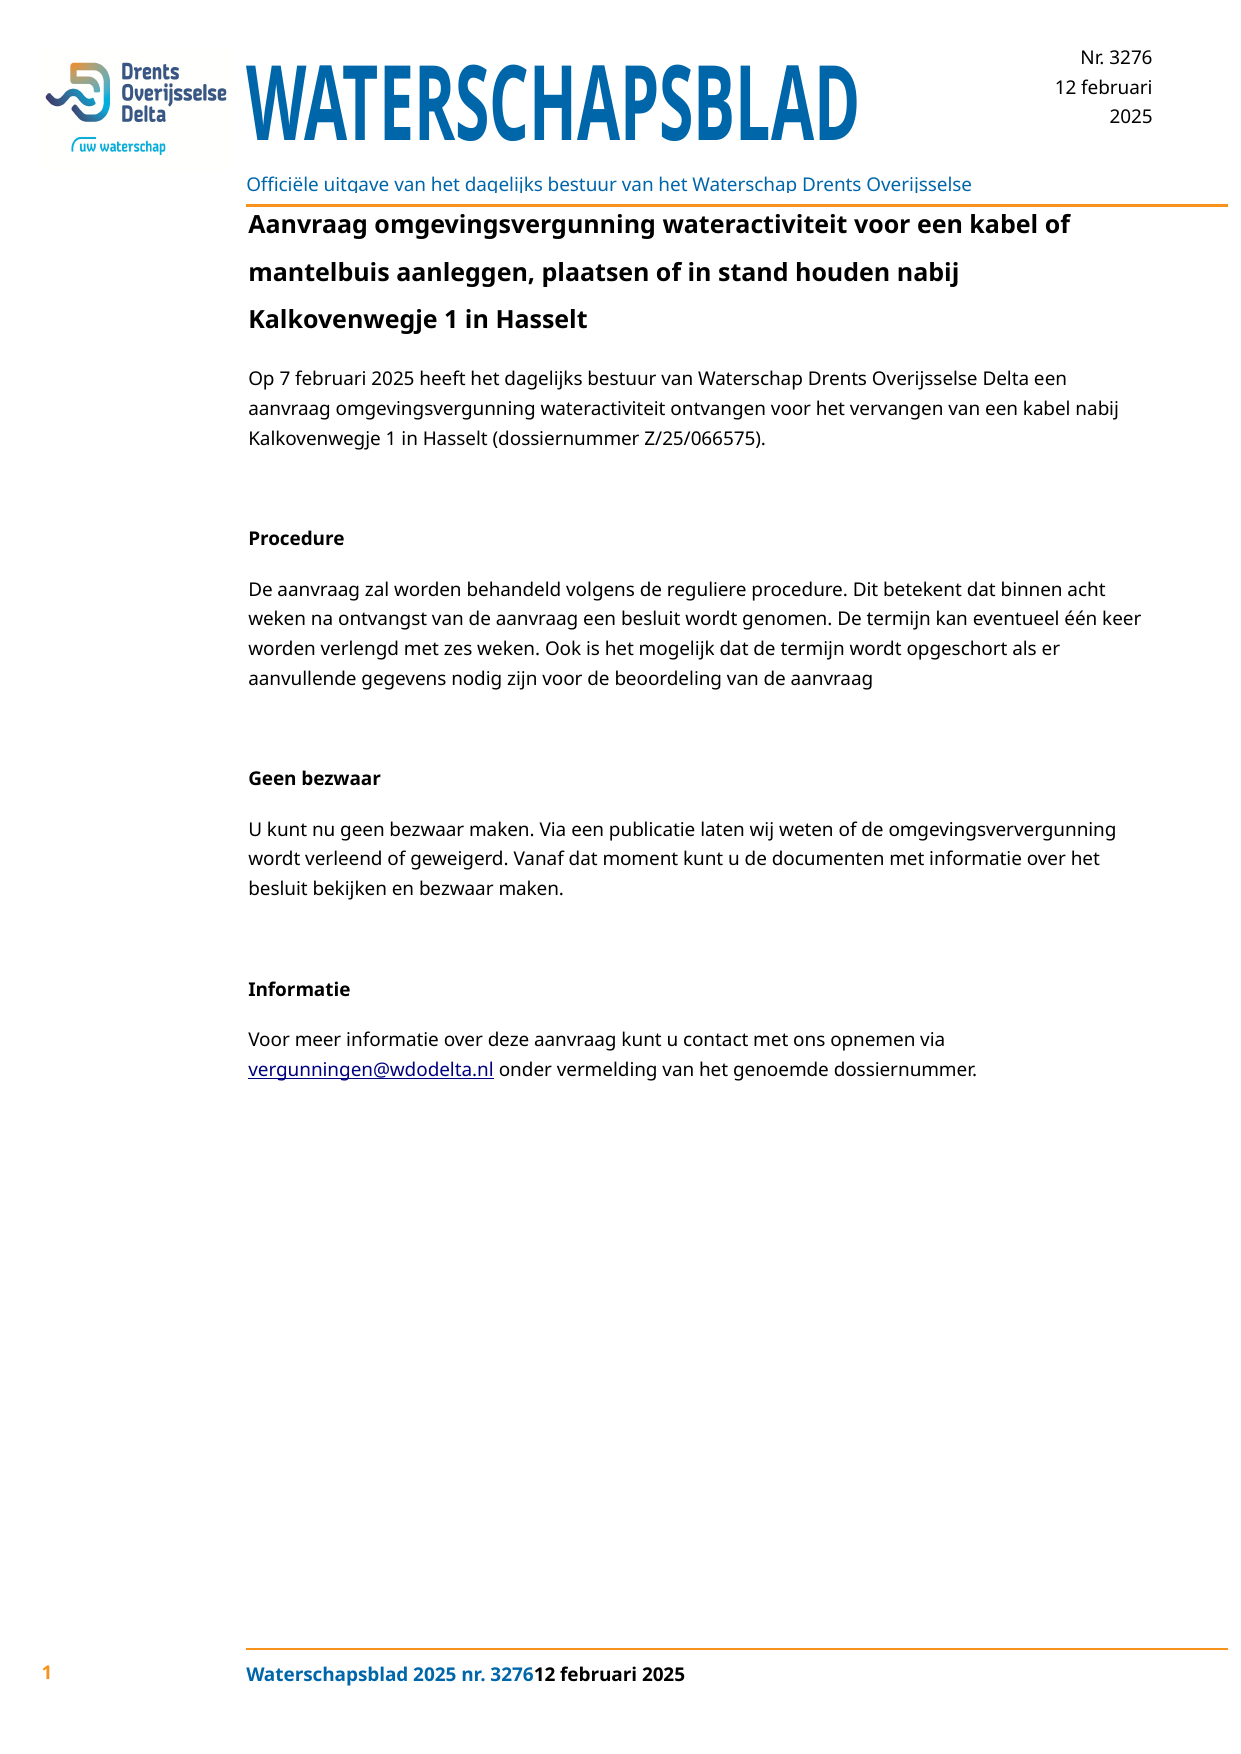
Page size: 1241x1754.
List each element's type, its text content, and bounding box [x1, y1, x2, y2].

text Voor meer informatie over deze aanvraag kunt u contact met ons opnemen via vergunningen@wdodelta.nl onder vermelding van het genoemde dossiernummer. [248, 1026, 1152, 1082]
text Op 7 februari 2025 heeft het dagelijks bestuur van Waterschap Drents Overijsselse Delta een aanvraag omgevingsvergunning wateractiviteit ontvangen voor het vervangen van een kabel nabij Kalkovenwegje 1 in Hasselt (dossiernummer Z/25/066575). [248, 366, 1152, 450]
text Informatie [248, 976, 1152, 1002]
text Procedure [248, 526, 1152, 551]
text De aanvraag zal worden behandeld volgens de reguliere procedure. Dit betekent dat binnen acht weken na ontvangst van de aanvraag een besluit wordt genomen. De termijn kan eventueel één keer worden verlengd met zes weken. Ook is het mogelijk dat de termijn wordt opgeschort als er aanvullende gegevens nodig zijn voor de beoordeling van de aanvraag [248, 576, 1152, 690]
text U kunt nu geen bezwaar maken. Via een publicatie laten wij weten of de omgevingsververgunning wordt verleend of geweigerd. Vanaf dat moment kunt u de documenten met informatie over het besluit bekijken en bezwaar maken. [248, 816, 1152, 901]
picture [41, 47, 231, 172]
text Aanvraag omgevingsvergunning wateractiviteit voor een kabel of mantelbuis aanleggen, plaatsen of in stand houden nabij Kalkovenwegje 1 in Hasselt [248, 207, 1152, 336]
text Geen bezwaar [248, 766, 1152, 791]
